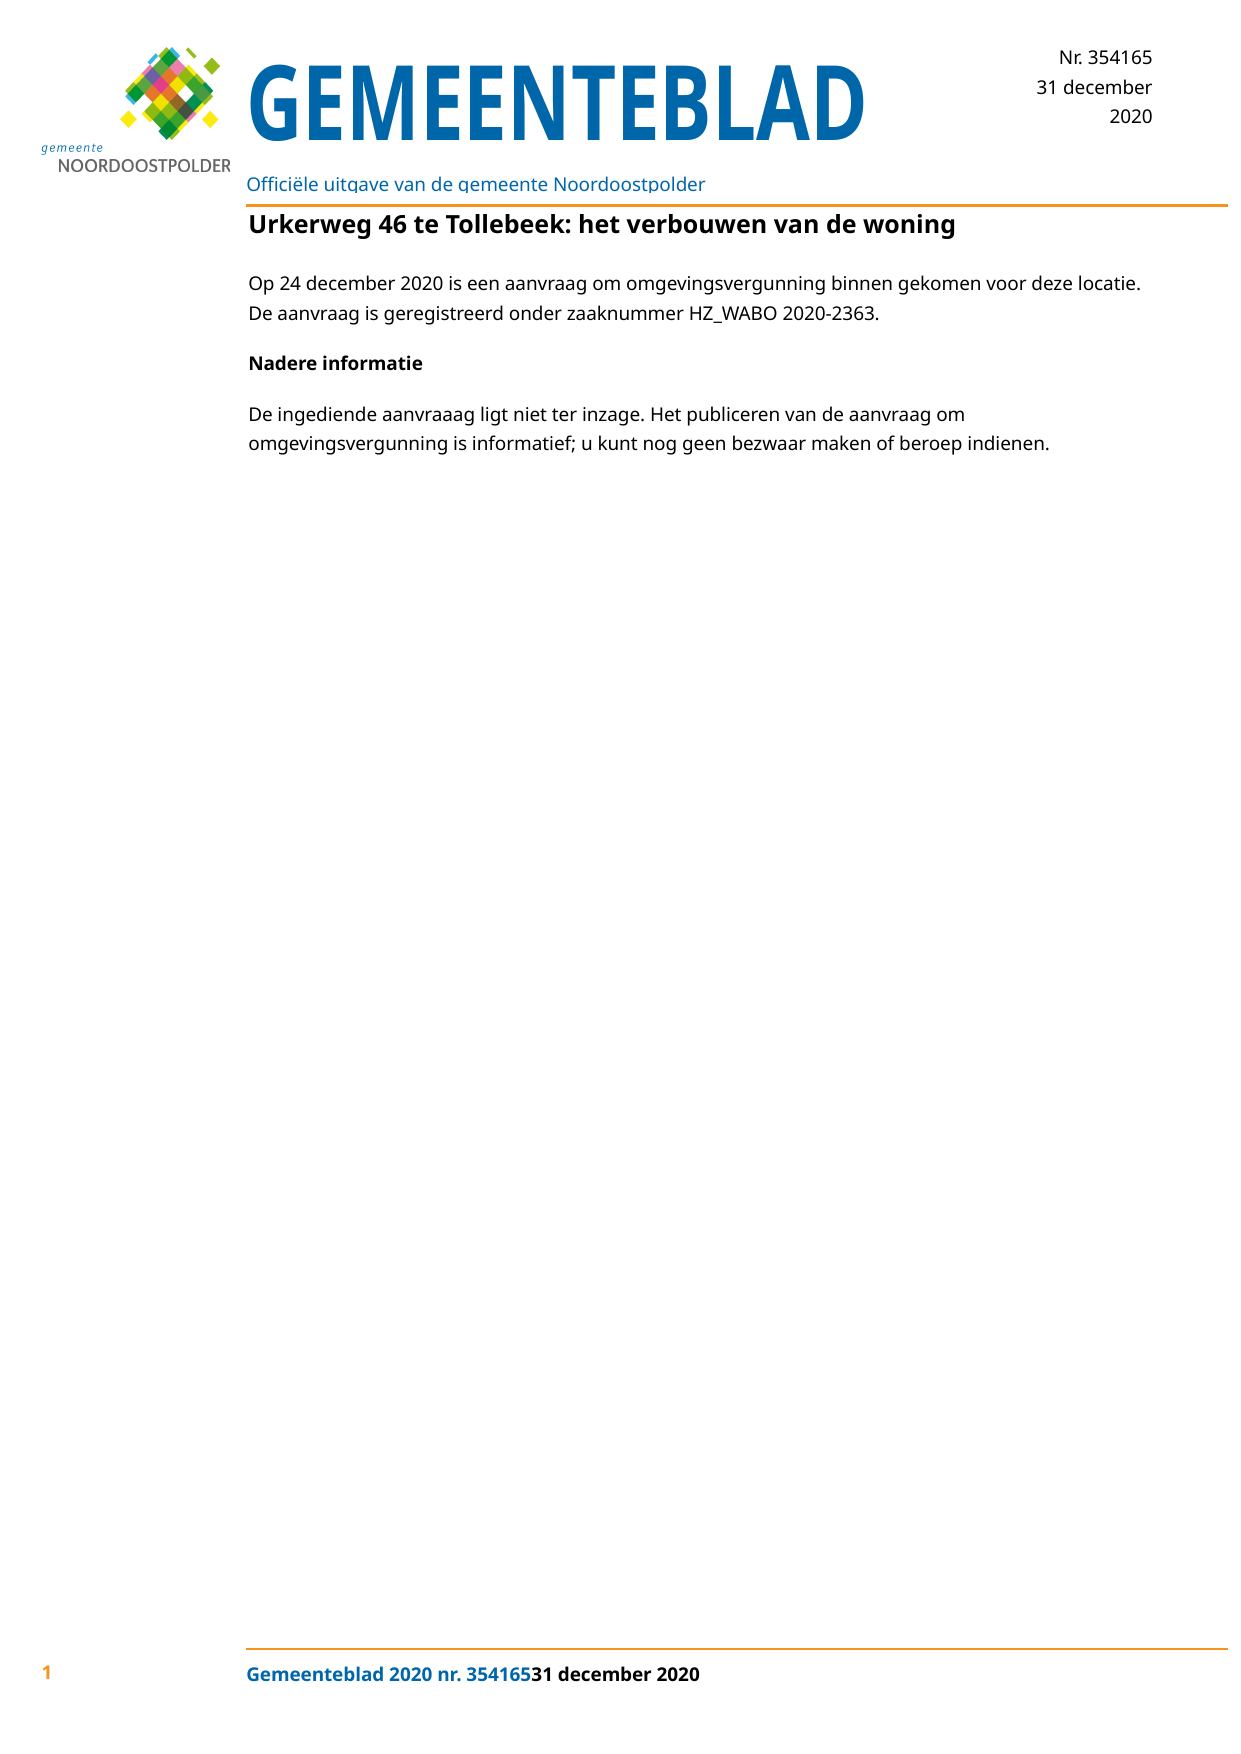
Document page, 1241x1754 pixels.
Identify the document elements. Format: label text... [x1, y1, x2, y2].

text De ingediende aanvraaag ligt niet ter inzage. Het publiceren van de aanvraag om omgevingsvergunning is informatief; u kunt nog geen bezwaar maken of beroep indienen. [248, 401, 1152, 456]
text Urkerweg 46 te Tollebeek: het verbouwen van de woning [248, 207, 1152, 241]
picture [41, 47, 231, 172]
text Nadere informatie [248, 350, 1152, 376]
text Op 24 december 2020 is een aanvraag om omgevingsvergunning binnen gekomen voor deze locatie. De aanvraag is geregistreerd onder zaaknummer HZ_WABO 2020-2363. [248, 270, 1152, 326]
